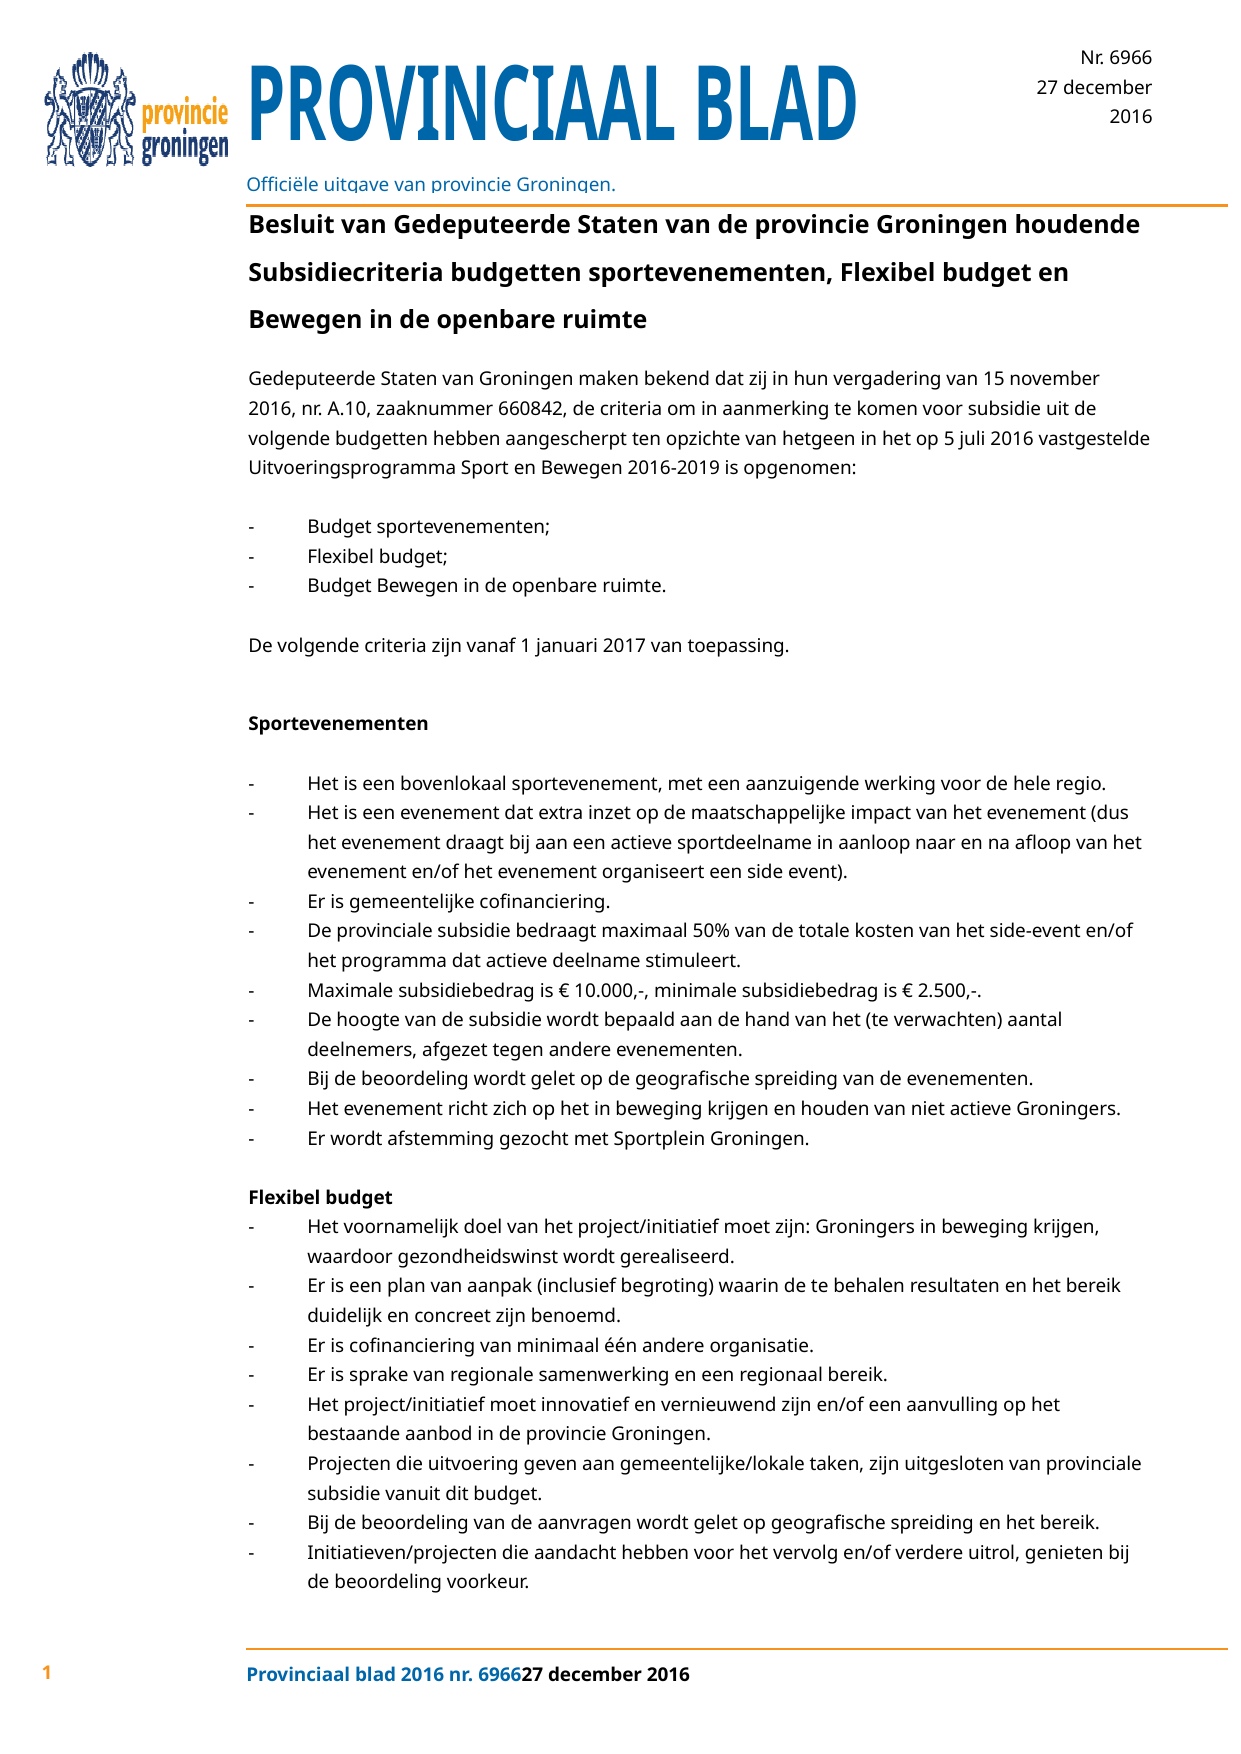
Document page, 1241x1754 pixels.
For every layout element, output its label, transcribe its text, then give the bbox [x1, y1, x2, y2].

list Er is gemeentelijke cofinanciering. [248, 888, 1152, 914]
text De volgende criteria zijn vanaf 1 januari 2017 van toepassing. [248, 632, 1152, 657]
text Flexibel budget [248, 1184, 1152, 1210]
picture [41, 47, 231, 172]
list Het is een bovenlokaal sportevenement, met een aanzuigende werking voor de hele regio. [248, 770, 1152, 796]
list Flexibel budget; [248, 543, 1152, 569]
list Budget Bewegen in de openbare ruimte. [248, 573, 1152, 598]
list De hoogte van de subsidie wordt bepaald aan de hand van het (te verwachten) aantal deelnemers, afgezet tegen andere evenementen. [248, 1006, 1152, 1062]
list Maximale subsidiebedrag is € 10.000,-, minimale subsidiebedrag is € 2.500,-. [248, 977, 1152, 1003]
list Er is sprake van regionale samenwerking en een regionaal bereik. [248, 1361, 1152, 1387]
list Het project/initiatief moet innovatief en vernieuwend zijn en/of een aanvulling op het bestaande aanbod in de provincie Groningen. [248, 1391, 1152, 1446]
list Er wordt afstemming gezocht met Sportplein Groningen. [248, 1125, 1152, 1151]
text Besluit van Gedeputeerde Staten van de provincie Groningen houdende Subsidiecriteria budgetten sportevenementen, Flexibel budget en Bewegen in de openbare ruimte [248, 207, 1152, 336]
text Gedeputeerde Staten van Groningen maken bekend dat zij in hun vergadering van 15 november 2016, nr. A.10, zaaknummer 660842, de criteria om in aanmerking te komen voor subsidie uit de volgende budgetten hebben aangescherpt ten opzichte van hetgeen in het op 5 juli 2016 vastgestelde Uitvoeringsprogramma Sport en Bewegen 2016-2019 is opgenomen: [248, 366, 1152, 480]
list Er is een plan van aanpak (inclusief begroting) waarin de te behalen resultaten en het bereik duidelijk en concreet zijn benoemd. [248, 1273, 1152, 1328]
list Bij de beoordeling van de aanvragen wordt gelet op geografische spreiding en het bereik. [248, 1509, 1152, 1535]
list Er is cofinanciering van minimaal één andere organisatie. [248, 1332, 1152, 1358]
text Sportevenementen [248, 711, 1152, 736]
list Het is een evenement dat extra inzet op de maatschappelijke impact van het evenement (dus het evenement draagt bij aan een actieve sportdeelname in aanloop naar en na afloop van het evenement en/of het evenement organiseert een side event). [248, 799, 1152, 884]
list Het voornamelijk doel van het project/initiatief moet zijn: Groningers in beweging krijgen, waardoor gezondheidswinst wordt gerealiseerd. [248, 1213, 1152, 1269]
list De provinciale subsidie bedraagt maximaal 50% van de totale kosten van het side-event en/of het programma dat actieve deelname stimuleert. [248, 918, 1152, 973]
list Projecten die uitvoering geven aan gemeentelijke/lokale taken, zijn uitgesloten van provinciale subsidie vanuit dit budget. [248, 1450, 1152, 1506]
list Het evenement richt zich op het in beweging krijgen en houden van niet actieve Groningers. [248, 1095, 1152, 1121]
list Budget sportevenementen; [248, 513, 1152, 539]
list Initiatieven/projecten die aandacht hebben voor het vervolg en/of verdere uitrol, genieten bij de beoordeling voorkeur. [248, 1539, 1152, 1594]
list Bij de beoordeling wordt gelet op de geografische spreiding van de evenementen. [248, 1066, 1152, 1091]
